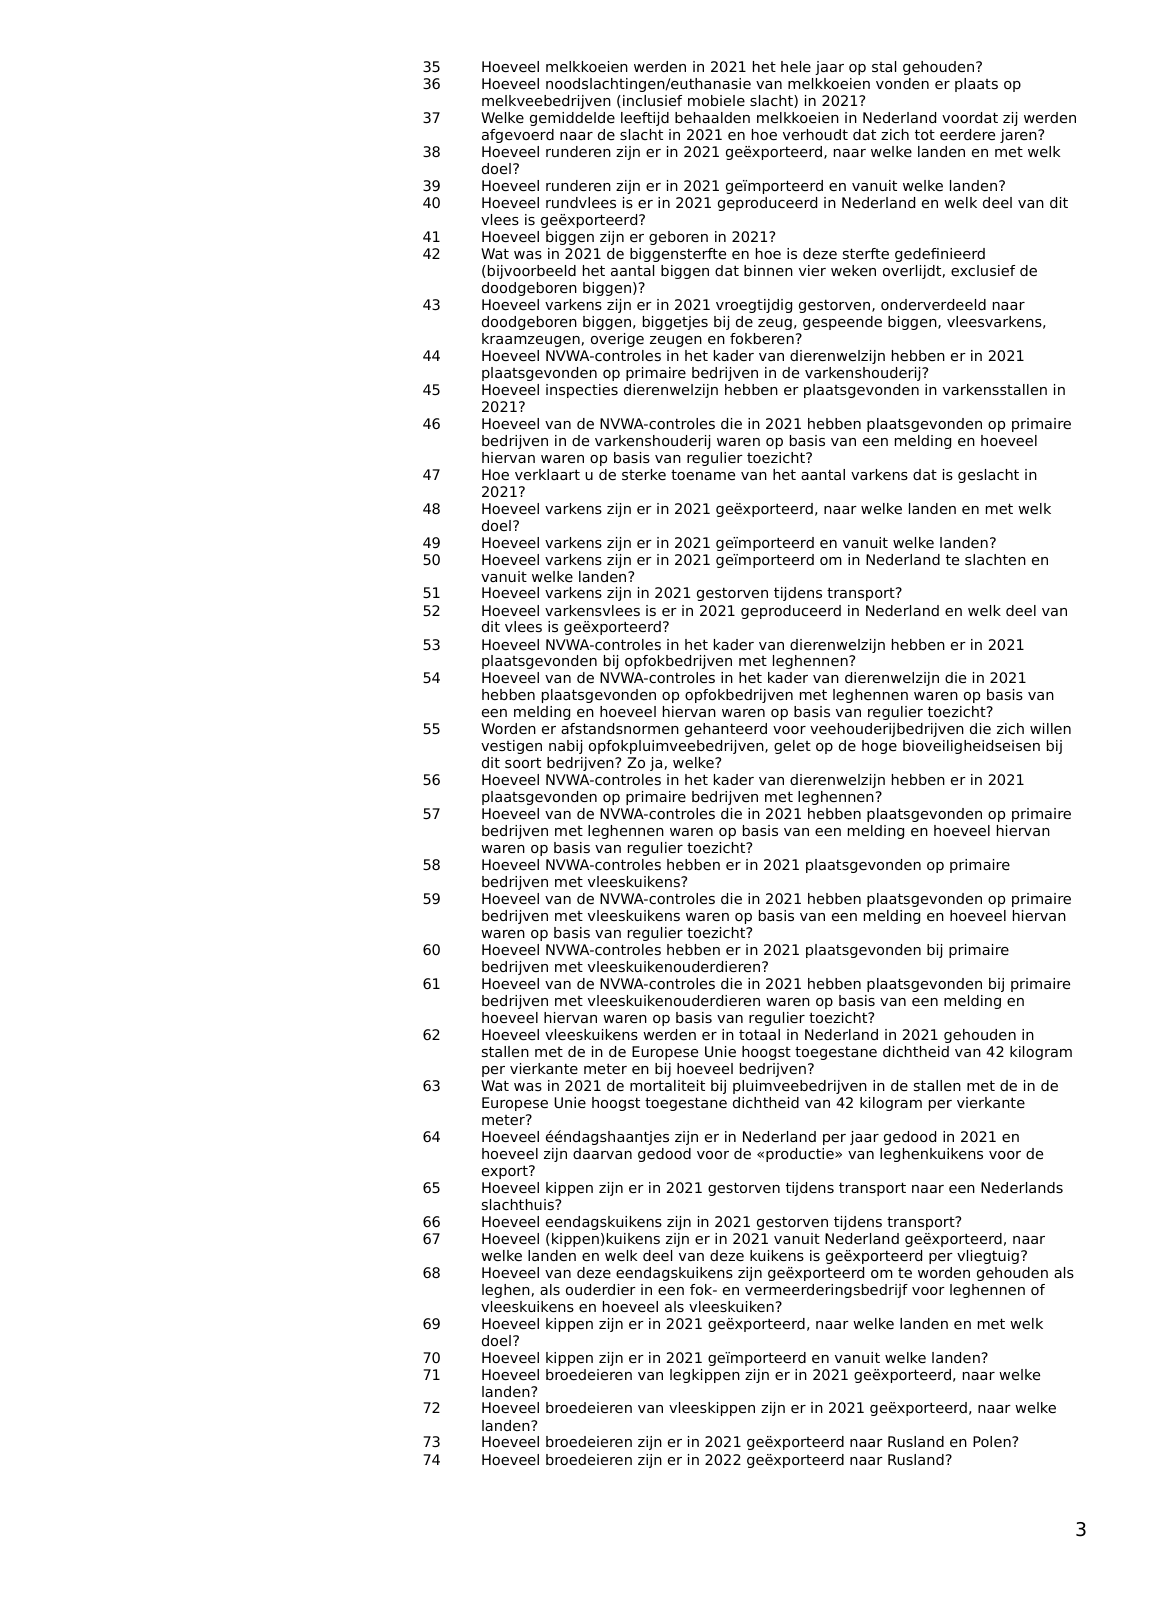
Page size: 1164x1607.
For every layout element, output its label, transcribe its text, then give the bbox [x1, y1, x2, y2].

table_cell 66 [422, 1214, 475, 1231]
table_cell Hoeveel NVWA-controles in het kader van dierenwelzijn hebben er in 2021 plaatsgevonden bij opfokbedrijven met leghennen? [475, 636, 1087, 670]
table_cell Hoeveel vleeskuikens werden er in totaal in Nederland in 2021 gehouden in stallen met de in de Europese Unie hoogst toegestane dichtheid van 42 kilogram per vierkante meter en bij hoeveel bedrijven? [475, 1027, 1087, 1078]
table_cell 69 [422, 1316, 475, 1349]
table_cell Hoeveel varkens zijn er in 2021 geïmporteerd en vanuit welke landen? [475, 535, 1087, 551]
table_cell 74 [422, 1451, 475, 1468]
table_cell 41 [422, 229, 475, 246]
table_cell Hoeveel van de NVWA-controles die in 2021 hebben plaatsgevonden op primaire bedrijven met leghennen waren op basis van een melding en hoeveel hiervan waren op basis van regulier toezicht? [475, 806, 1087, 857]
table_cell Wat was in 2021 de biggensterfte en hoe is deze sterfte gedefinieerd (bijvoorbeeld het aantal biggen dat binnen vier weken overlijdt, exclusief de doodgeboren biggen)? [475, 246, 1087, 297]
table_cell 56 [422, 772, 475, 806]
table_cell 45 [422, 382, 475, 416]
table_cell Wat was in 2021 de mortaliteit bij pluimveebedrijven in de stallen met de in de Europese Unie hoogst toegestane dichtheid van 42 kilogram per vierkante meter? [475, 1078, 1087, 1129]
table_cell Hoeveel van de NVWA-controles die in 2021 hebben plaatsgevonden op primaire bedrijven in de varkenshouderij waren op basis van een melding en hoeveel hiervan waren op basis van regulier toezicht? [475, 416, 1087, 467]
table_cell Hoeveel kippen zijn er in 2021 gestorven tijdens transport naar een Nederlands slachthuis? [475, 1180, 1087, 1214]
table_cell 63 [422, 1078, 475, 1129]
table_cell 58 [422, 857, 475, 891]
table_cell Worden er afstandsnormen gehanteerd voor veehouderijbedrijven die zich willen vestigen nabij opfokpluimveebedrijven, gelet op de hoge bioveiligheidseisen bij dit soort bedrijven? Zo ja, welke? [475, 721, 1087, 772]
table_cell 59 [422, 891, 475, 942]
table_cell Hoe verklaart u de sterke toename van het aantal varkens dat is geslacht in 2021? [475, 467, 1087, 501]
table_cell Hoeveel van de NVWA-controles in het kader van dierenwelzijn die in 2021 hebben plaatsgevonden op opfokbedrijven met leghennen waren op basis van een melding en hoeveel hiervan waren op basis van regulier toezicht? [475, 670, 1087, 721]
table_cell Hoeveel NVWA-controles in het kader van dierenwelzijn hebben er in 2021 plaatsgevonden op primaire bedrijven in de varkenshouderij? [475, 348, 1087, 382]
table_cell 49 [422, 535, 475, 551]
table_cell Hoeveel inspecties dierenwelzijn hebben er plaatsgevonden in varkensstallen in 2021? [475, 382, 1087, 416]
table_cell Hoeveel NVWA-controles in het kader van dierenwelzijn hebben er in 2021 plaatsgevonden op primaire bedrijven met leghennen? [475, 772, 1087, 806]
table_cell Hoeveel melkkoeien werden in 2021 het hele jaar op stal gehouden? [475, 59, 1087, 76]
table_cell 68 [422, 1265, 475, 1316]
table_cell Hoeveel varkens zijn er in 2021 geëxporteerd, naar welke landen en met welk doel? [475, 501, 1087, 534]
table_cell Hoeveel van de NVWA-controles die in 2021 hebben plaatsgevonden bij primaire bedrijven met vleeskuikenouderdieren waren op basis van een melding en hoeveel hiervan waren op basis van regulier toezicht? [475, 976, 1087, 1027]
table_cell 38 [422, 144, 475, 178]
table_cell Welke gemiddelde leeftijd behaalden melkkoeien in Nederland voordat zij werden afgevoerd naar de slacht in 2021 en hoe verhoudt dat zich tot eerdere jaren? [475, 110, 1087, 144]
table_cell 53 [422, 636, 475, 670]
table_cell 65 [422, 1180, 475, 1214]
table_cell 36 [422, 76, 475, 110]
table_cell 52 [422, 603, 475, 636]
table_cell Hoeveel runderen zijn er in 2021 geëxporteerd, naar welke landen en met welk doel? [475, 144, 1087, 178]
table_cell 39 [422, 178, 475, 195]
table_cell Hoeveel NVWA-controles hebben er in 2021 plaatsgevonden op primaire bedrijven met vleeskuikens? [475, 857, 1087, 891]
table_cell 67 [422, 1231, 475, 1264]
table_cell 35 [422, 59, 475, 76]
table_cell Hoeveel broedeieren zijn er in 2021 geëxporteerd naar Rusland en Polen? [475, 1434, 1087, 1451]
table_cell Hoeveel runderen zijn er in 2021 geïmporteerd en vanuit welke landen? [475, 178, 1087, 195]
table_cell 46 [422, 416, 475, 467]
table_cell 70 [422, 1350, 475, 1366]
table_cell Hoeveel varkens zijn er in 2021 vroegtijdig gestorven, onderverdeeld naar doodgeboren biggen, biggetjes bij de zeug, gespeende biggen, vleesvarkens, kraamzeugen, overige zeugen en fokberen? [475, 297, 1087, 348]
table_cell 60 [422, 942, 475, 976]
table_cell Hoeveel broedeieren van vleeskippen zijn er in 2021 geëxporteerd, naar welke landen? [475, 1400, 1087, 1434]
table_cell 61 [422, 976, 475, 1027]
table_cell Hoeveel (kippen)kuikens zijn er in 2021 vanuit Nederland geëxporteerd, naar welke landen en welk deel van deze kuikens is geëxporteerd per vliegtuig? [475, 1231, 1087, 1264]
table_cell Hoeveel NVWA-controles hebben er in 2021 plaatsgevonden bij primaire bedrijven met vleeskuikenouderdieren? [475, 942, 1087, 976]
table_cell Hoeveel noodslachtingen/euthanasie van melkkoeien vonden er plaats op melkveebedrijven (inclusief mobiele slacht) in 2021? [475, 76, 1087, 110]
table_cell 47 [422, 467, 475, 501]
table_cell Hoeveel broedeieren van legkippen zijn er in 2021 geëxporteerd, naar welke landen? [475, 1366, 1087, 1400]
table_cell 48 [422, 501, 475, 534]
table_cell 37 [422, 110, 475, 144]
table_cell Hoeveel rundvlees is er in 2021 geproduceerd in Nederland en welk deel van dit vlees is geëxporteerd? [475, 195, 1087, 229]
table_cell 42 [422, 246, 475, 297]
table_cell Hoeveel biggen zijn er geboren in 2021? [475, 229, 1087, 246]
table_cell 40 [422, 195, 475, 229]
table_cell Hoeveel broedeieren zijn er in 2022 geëxporteerd naar Rusland? [475, 1451, 1087, 1468]
table_cell Hoeveel varkens zijn in 2021 gestorven tijdens transport? [475, 585, 1087, 602]
table_cell Hoeveel kippen zijn er in 2021 geïmporteerd en vanuit welke landen? [475, 1350, 1087, 1366]
table_cell 50 [422, 551, 475, 585]
table_cell 73 [422, 1434, 475, 1451]
table_cell Hoeveel van de NVWA-controles die in 2021 hebben plaatsgevonden op primaire bedrijven met vleeskuikens waren op basis van een melding en hoeveel hiervan waren op basis van regulier toezicht? [475, 891, 1087, 942]
table_cell 72 [422, 1400, 475, 1434]
table_cell Hoeveel varkensvlees is er in 2021 geproduceerd in Nederland en welk deel van dit vlees is geëxporteerd? [475, 603, 1087, 636]
table_cell 57 [422, 806, 475, 857]
table_cell 54 [422, 670, 475, 721]
table_cell Hoeveel varkens zijn er in 2021 geïmporteerd om in Nederland te slachten en vanuit welke landen? [475, 551, 1087, 585]
table_cell 44 [422, 348, 475, 382]
table_cell Hoeveel van deze eendagskuikens zijn geëxporteerd om te worden gehouden als leghen, als ouderdier in een fok- en vermeerderingsbedrijf voor leghennen of vleeskuikens en hoeveel als vleeskuiken? [475, 1265, 1087, 1316]
table_cell Hoeveel kippen zijn er in 2021 geëxporteerd, naar welke landen en met welk doel? [475, 1316, 1087, 1349]
table_cell 55 [422, 721, 475, 772]
table_cell 64 [422, 1129, 475, 1180]
table_cell Hoeveel eendagskuikens zijn in 2021 gestorven tijdens transport? [475, 1214, 1087, 1231]
table_cell 71 [422, 1366, 475, 1400]
table_cell Hoeveel ééndagshaantjes zijn er in Nederland per jaar gedood in 2021 en hoeveel zijn daarvan gedood voor de «productie» van leghenkuikens voor de export? [475, 1129, 1087, 1180]
table_cell 51 [422, 585, 475, 602]
table_cell 62 [422, 1027, 475, 1078]
table_cell 43 [422, 297, 475, 348]
